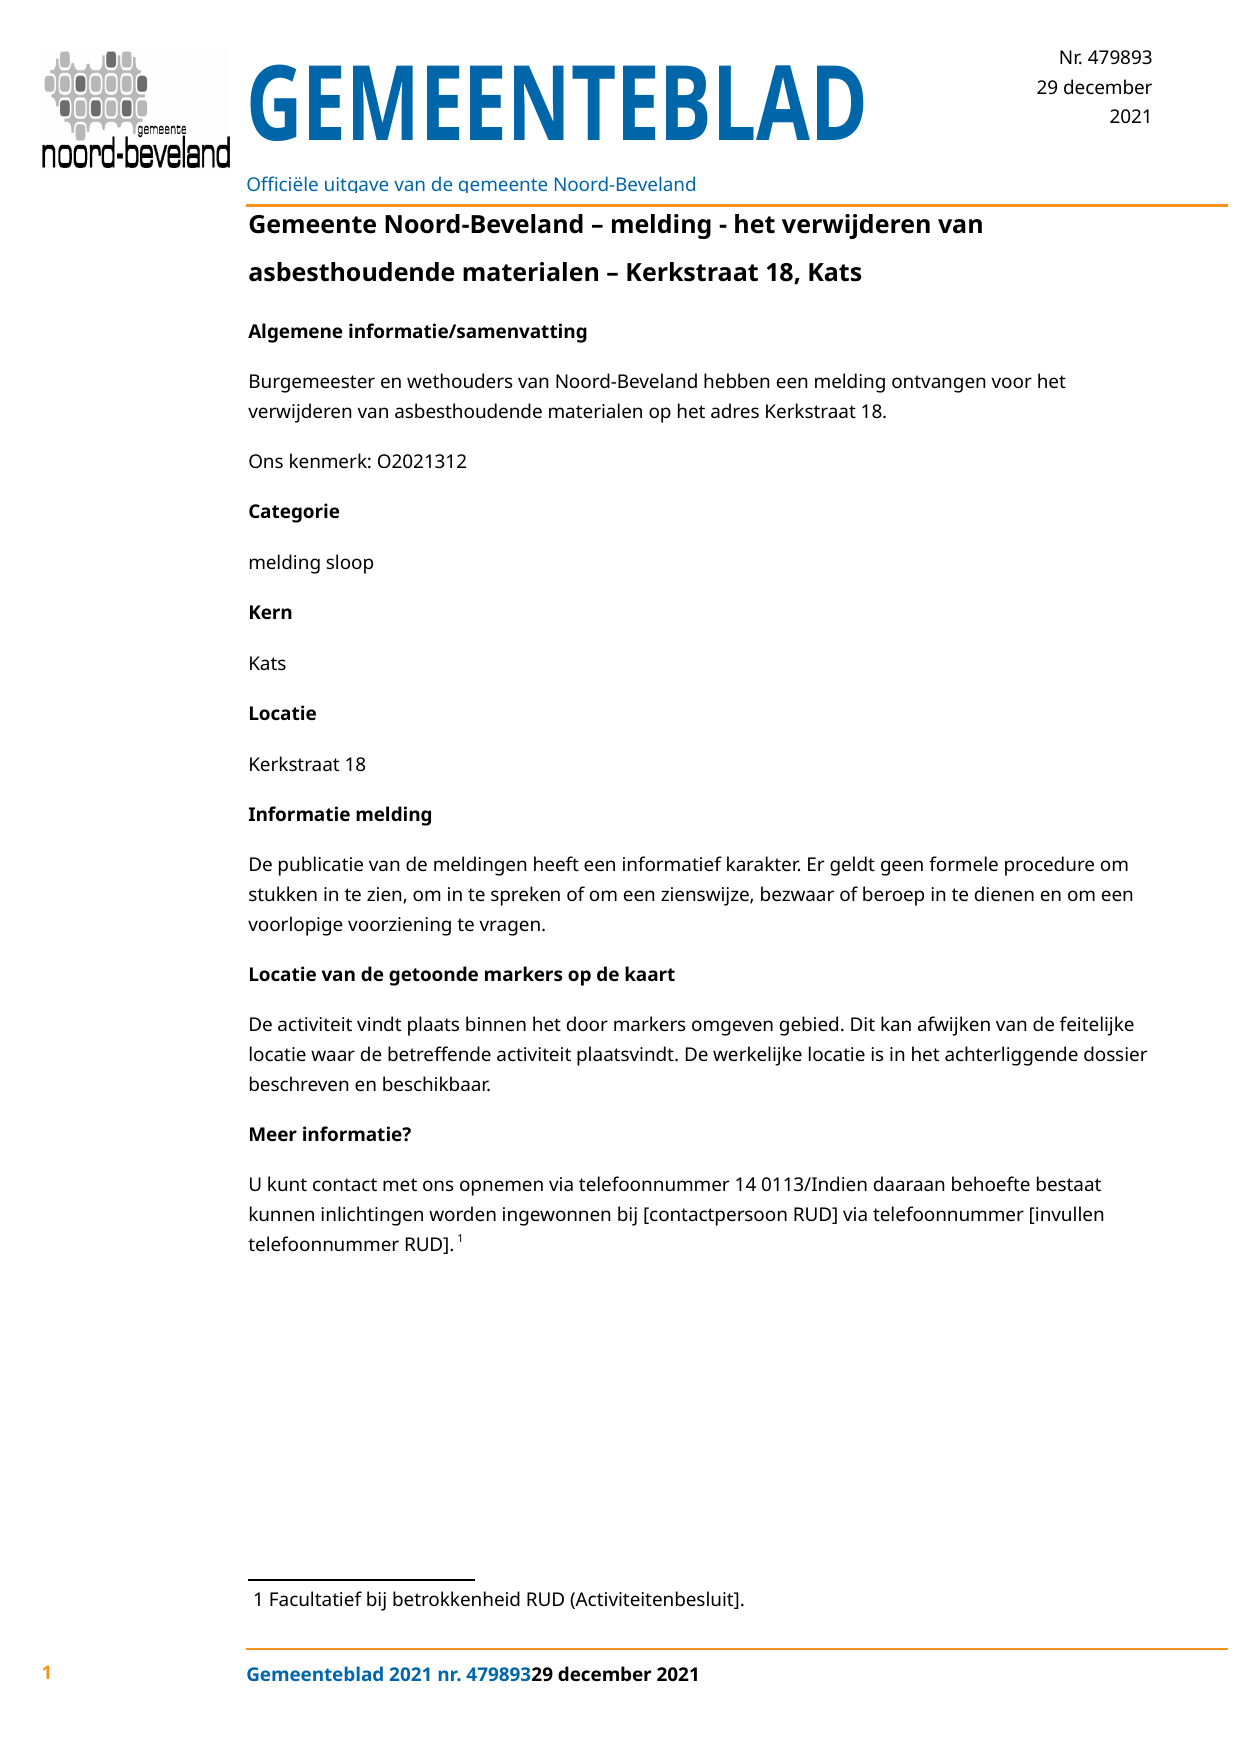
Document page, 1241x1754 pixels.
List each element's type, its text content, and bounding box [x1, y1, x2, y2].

text Meer informatie? [248, 1121, 1152, 1147]
text De publicatie van de meldingen heeft een informatief karakter. Er geldt geen formele procedure om stukken in te zien, om in te spreken of om een zienswijze, bezwaar of beroep in te dienen en om een voorlopige voorziening te vragen. [248, 852, 1152, 937]
text Kats [248, 650, 1152, 676]
text Locatie van de getoonde markers op de kaart [248, 961, 1152, 987]
text Gemeente Noord-Beveland – melding - het verwijderen van asbesthoudende materialen – Kerkstraat 18, Kats [248, 207, 1152, 288]
text Ons kenmerk: O2021312 [248, 448, 1152, 474]
text Informatie melding [248, 801, 1152, 827]
text De activiteit vindt plaats binnen het door markers omgeven gebied. Dit kan afwijken van de feitelijke locatie waar de betreffende activiteit plaatsvindt. De werkelijke locatie is in het achterliggende dossier beschreven en beschikbaar. [248, 1012, 1152, 1097]
text Categorie [248, 499, 1152, 524]
text Algemene informatie/samenvatting [248, 318, 1152, 344]
text Burgemeester en wethouders van Noord-Beveland hebben een melding ontvangen voor het verwijderen van asbesthoudende materialen op het adres Kerkstraat 18. [248, 368, 1152, 424]
text U kunt contact met ons opnemen via telefoonnummer 14 0113/Indien daaraan behoefte bestaat kunnen inlichtingen worden ingewonnen bij [contactpersoon RUD] via telefoonnummer [invullen telefoonnummer RUD]. [248, 1172, 1152, 1257]
picture [41, 47, 231, 172]
text Facultatief bij betrokkenheid RUD (Activiteitenbesluit]. [248, 1586, 1152, 1612]
text Kern [248, 599, 1152, 625]
text Locatie [248, 700, 1152, 726]
text Kerkstraat 18 [248, 751, 1152, 777]
text melding sloop [248, 549, 1152, 575]
